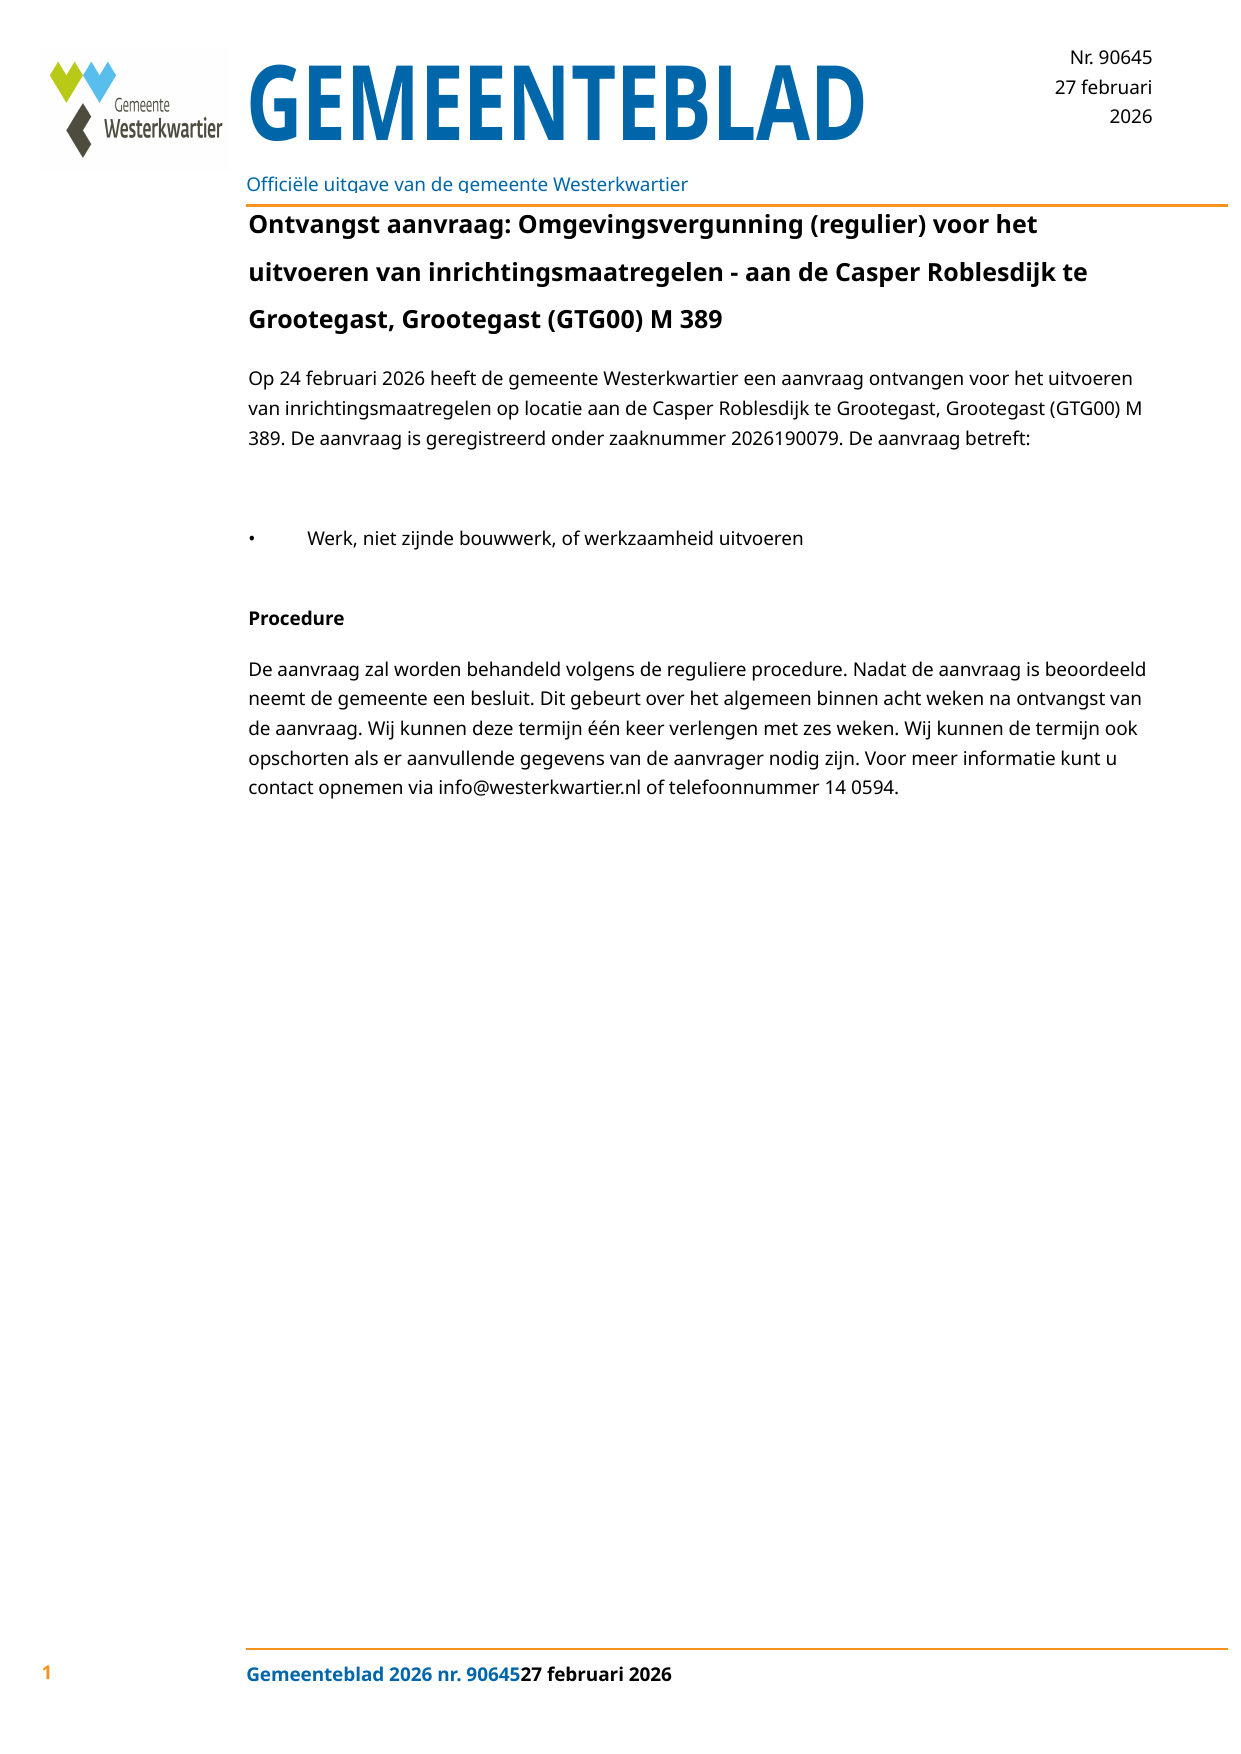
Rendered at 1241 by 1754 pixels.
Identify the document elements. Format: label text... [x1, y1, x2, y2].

list Werk, niet zijnde bouwwerk, of werkzaamheid uitvoeren [248, 526, 1152, 551]
text Op 24 februari 2026 heeft de gemeente Westerkwartier een aanvraag ontvangen voor het uitvoeren van inrichtingsmaatregelen op locatie aan de Casper Roblesdijk te Grootegast, Grootegast (GTG00) M 389. De aanvraag is geregistreerd onder zaaknummer 2026190079. De aanvraag betreft: [248, 366, 1152, 450]
text De aanvraag zal worden behandeld volgens de reguliere procedure. Nadat de aanvraag is beoordeeld neemt de gemeente een besluit. Dit gebeurt over het algemeen binnen acht weken na ontvangst van de aanvraag. Wij kunnen deze termijn één keer verlengen met zes weken. Wij kunnen de termijn ook opschorten als er aanvullende gegevens van de aanvrager nodig zijn. Voor meer informatie kunt u contact opnemen via info@westerkwartier.nl of telefoonnummer 14 0594. [248, 656, 1152, 800]
text Procedure [248, 606, 1152, 631]
text Ontvangst aanvraag: Omgevingsvergunning (regulier) voor het uitvoeren van inrichtingsmaatregelen - aan de Casper Roblesdijk te Grootegast, Grootegast (GTG00) M 389 [248, 207, 1152, 336]
picture [41, 47, 231, 172]
